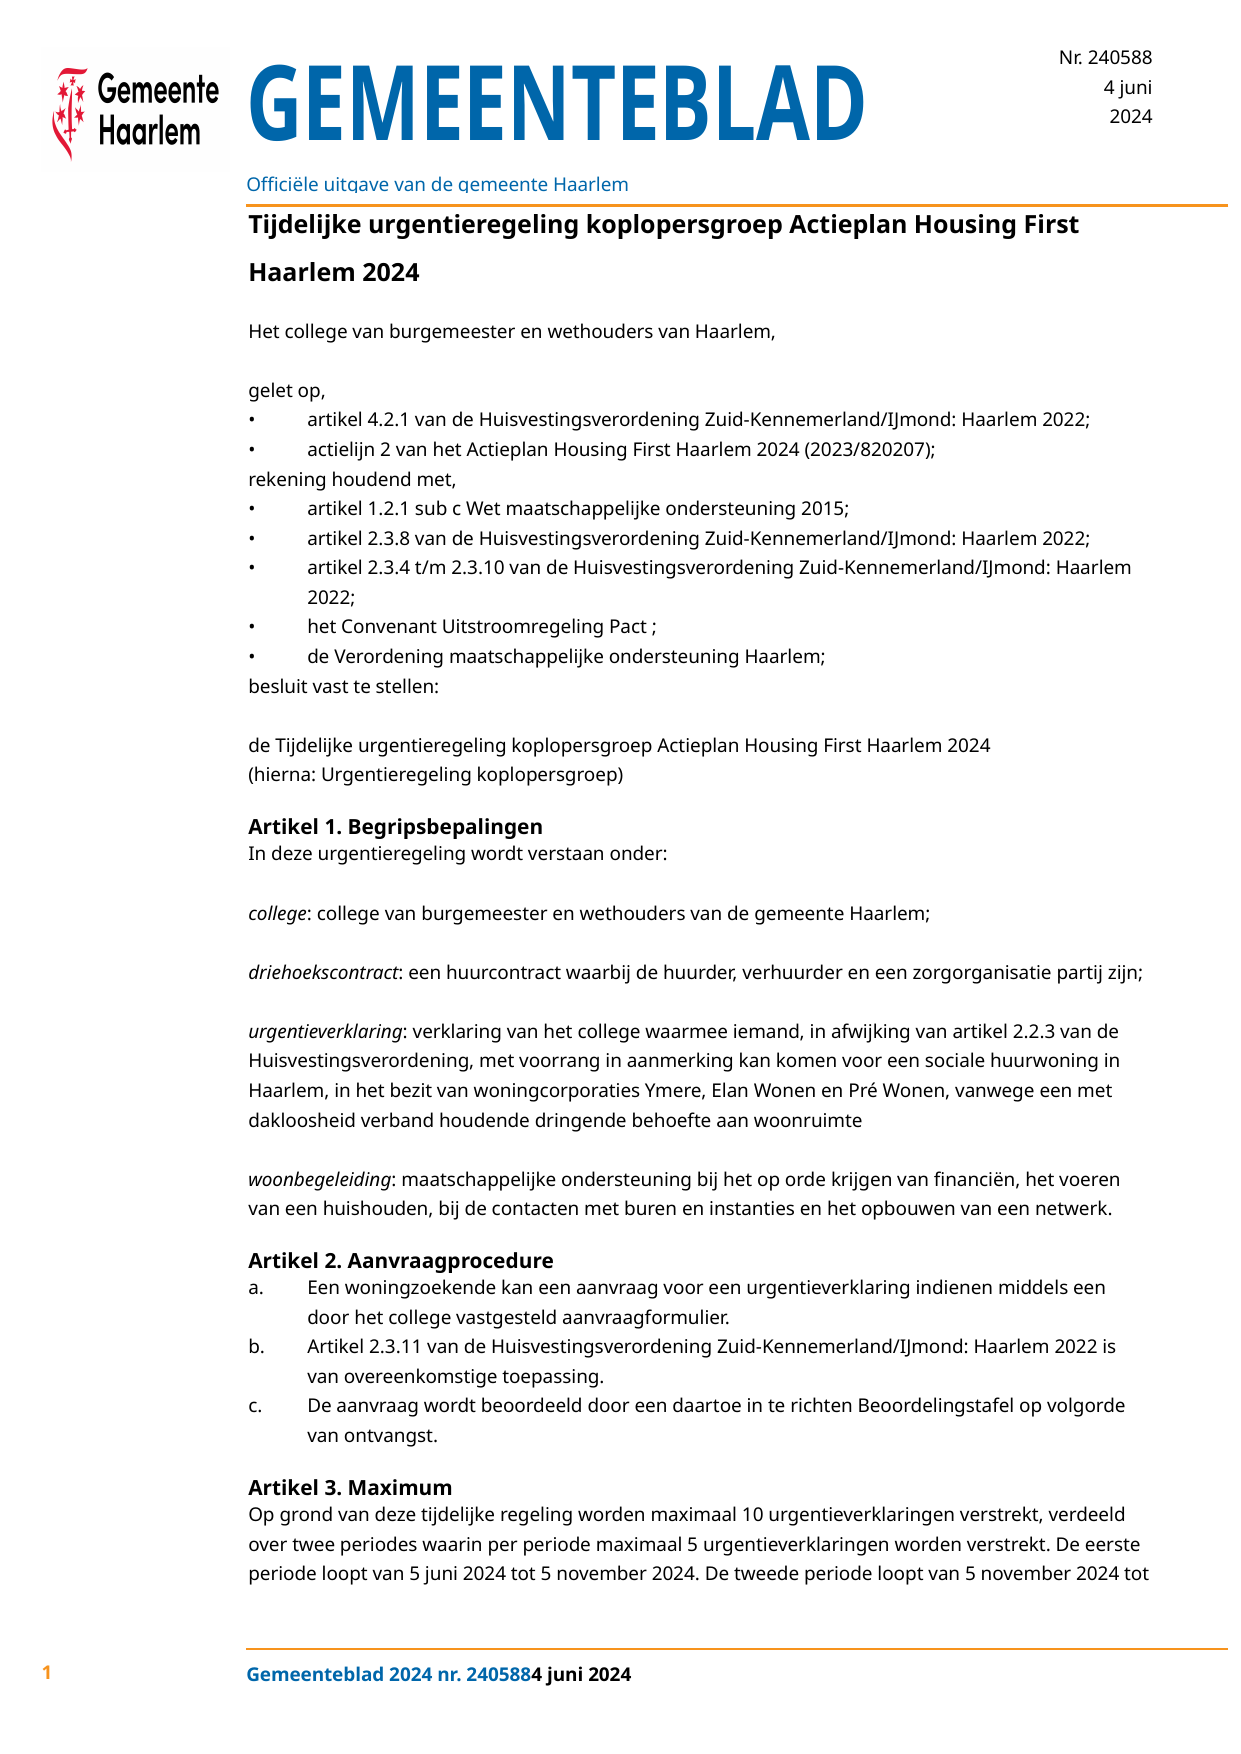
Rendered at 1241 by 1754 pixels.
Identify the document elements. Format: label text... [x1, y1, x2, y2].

text (hierna: Urgentieregeling koplopersgroep) [248, 762, 1152, 787]
list De aanvraag wordt beoordeeld door een daartoe in te richten Beoordelingstafel op volgorde van ontvangst. [248, 1393, 1152, 1448]
list de Verordening maatschappelijke ondersteuning Haarlem; [248, 643, 1152, 669]
list Artikel 2.3.11 van de Huisvestingsverordening Zuid-Kennemerland/IJmond: Haarlem 2022 is van overeenkomstige toepassing. [248, 1333, 1152, 1389]
list artikel 1.2.1 sub c Wet maatschappelijke ondersteuning 2015; [248, 495, 1152, 521]
text gelet op, [248, 377, 1152, 403]
list artikel 2.3.4 t/m 2.3.10 van de Huisvestingsverordening Zuid-Kennemerland/IJmond: Haarlem 2022; [248, 554, 1152, 610]
list Een woningzoekende kan een aanvraag voor een urgentieverklaring indienen middels een door het college vastgesteld aanvraagformulier. [248, 1274, 1152, 1330]
text de Tijdelijke urgentieregeling koplopersgroep Actieplan Housing First Haarlem 2024 [248, 732, 1152, 758]
text driehoekscontract: een huurcontract waarbij de huurder, verhuurder en een zorgorganisatie partij zijn; [248, 959, 1152, 984]
list het Convenant Uitstroomregeling Pact ; [248, 614, 1152, 639]
text rekening houdend met, [248, 466, 1152, 492]
list artikel 2.3.8 van de Huisvestingsverordening Zuid-Kennemerland/IJmond: Haarlem 2022; [248, 525, 1152, 551]
text Het college van burgemeester en wethouders van Haarlem, [248, 318, 1152, 344]
text Artikel 3. Maximum [248, 1473, 1152, 1501]
text Tijdelijke urgentieregeling koplopersgroep Actieplan Housing First Haarlem 2024 [248, 207, 1152, 288]
text urgentieverklaring: verklaring van het college waarmee iemand, in afwijking van artikel 2.2.3 van de Huisvestingsverordening, met voorrang in aanmerking kan komen voor een sociale huurwoning in Haarlem, in het bezit van woningcorporaties Ymere, Elan Wonen en Pré Wonen, vanwege een met dakloosheid verband houdende dringende behoefte aan woonruimte [248, 1018, 1152, 1132]
text besluit vast te stellen: [248, 673, 1152, 699]
picture [41, 47, 231, 172]
text Artikel 2. Aanvraagprocedure [248, 1246, 1152, 1274]
text Op grond van deze tijdelijke regeling worden maximaal 10 urgentieverklaringen verstrekt, verdeeld over twee periodes waarin per periode maximaal 5 urgentieverklaringen worden verstrekt. De eerste periode loopt van 5 juni 2024 tot 5 november 2024. De tweede periode loopt van 5 november 2024 tot [248, 1501, 1152, 1586]
text In deze urgentieregeling wordt verstaan onder: [248, 841, 1152, 866]
text Artikel 1. Begripsbepalingen [248, 812, 1152, 841]
text woonbegeleiding: maatschappelijke ondersteuning bij het op orde krijgen van financiën, het voeren van een huishouden, bij de contacten met buren en instanties en het opbouwen van een netwerk. [248, 1166, 1152, 1221]
text college: college van burgemeester en wethouders van de gemeente Haarlem; [248, 900, 1152, 925]
list artikel 4.2.1 van de Huisvestingsverordening Zuid-Kennemerland/IJmond: Haarlem 2022; [248, 407, 1152, 432]
list actielijn 2 van het Actieplan Housing First Haarlem 2024 (2023/820207); [248, 436, 1152, 462]
